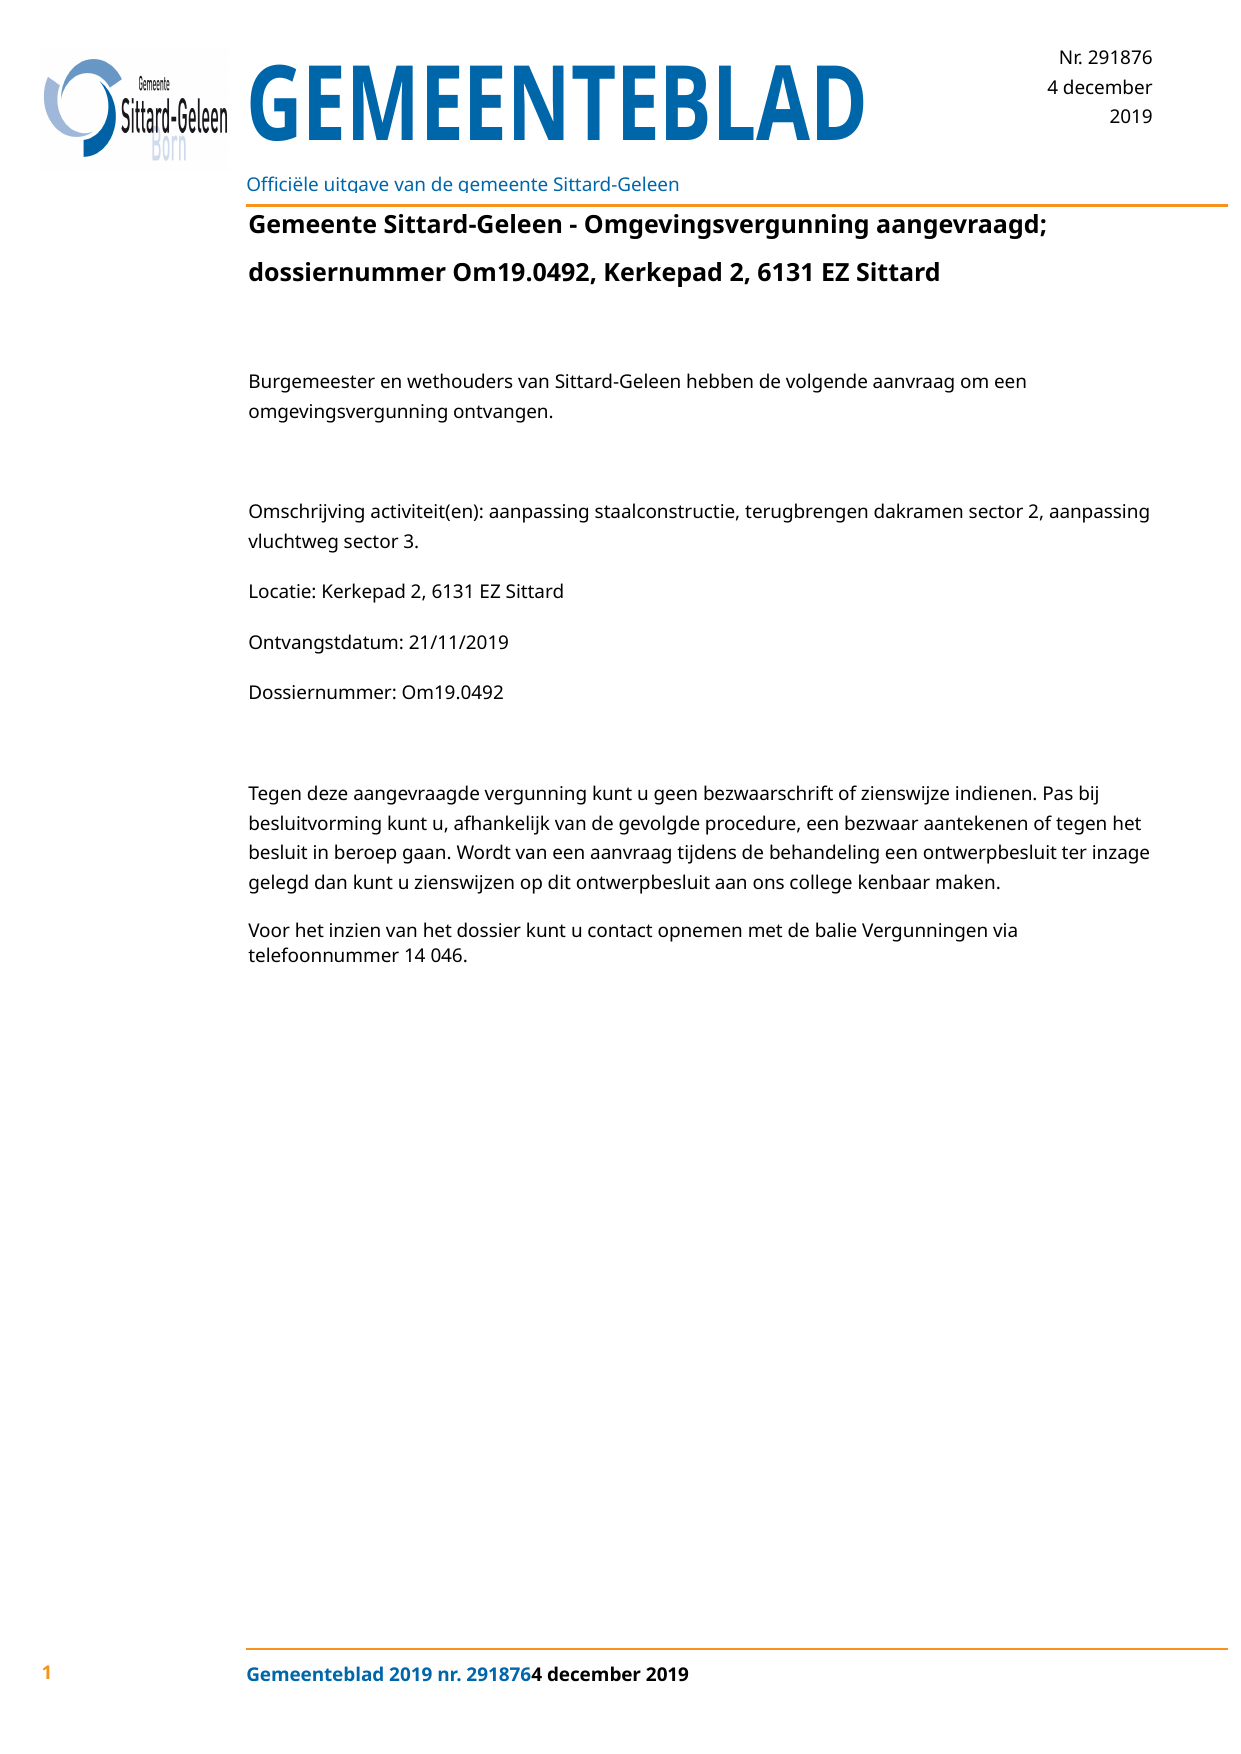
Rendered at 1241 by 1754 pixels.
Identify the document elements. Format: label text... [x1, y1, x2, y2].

text Tegen deze aangevraagde vergunning kunt u geen bezwaarschrift of zienswijze indienen. Pas bij besluitvorming kunt u, afhankelijk van de gevolgde procedure, een bezwaar aantekenen of tegen het besluit in beroep gaan. Wordt van een aanvraag tijdens de behandeling een ontwerpbesluit ter inzage gelegd dan kunt u zienswijzen op dit ontwerpbesluit aan ons college kenbaar maken. [248, 780, 1152, 895]
text Locatie: Kerkepad 2, 6131 EZ Sittard [248, 579, 1152, 604]
text Dossiernummer: Om19.0492 [248, 679, 1152, 705]
text Burgemeester en wethouders van Sittard-Geleen hebben de volgende aanvraag om een omgevingsvergunning ontvangen. [248, 368, 1152, 424]
text Ontvangstdatum: 21/11/2019 [248, 629, 1152, 655]
text Gemeente Sittard-Geleen - Omgevingsvergunning aangevraagd; dossiernummer Om19.0492, Kerkepad 2, 6131 EZ Sittard [248, 207, 1152, 288]
text Omschrijving activiteit(en): aanpassing staalconstructie, terugbrengen dakramen sector 2, aanpassing vluchtweg sector 3. [248, 499, 1152, 554]
text Voor het inzien van het dossier kunt u contact opnemen met de balie Vergunningen via telefoonnummer 14 046. [248, 917, 1152, 968]
picture [41, 47, 231, 172]
